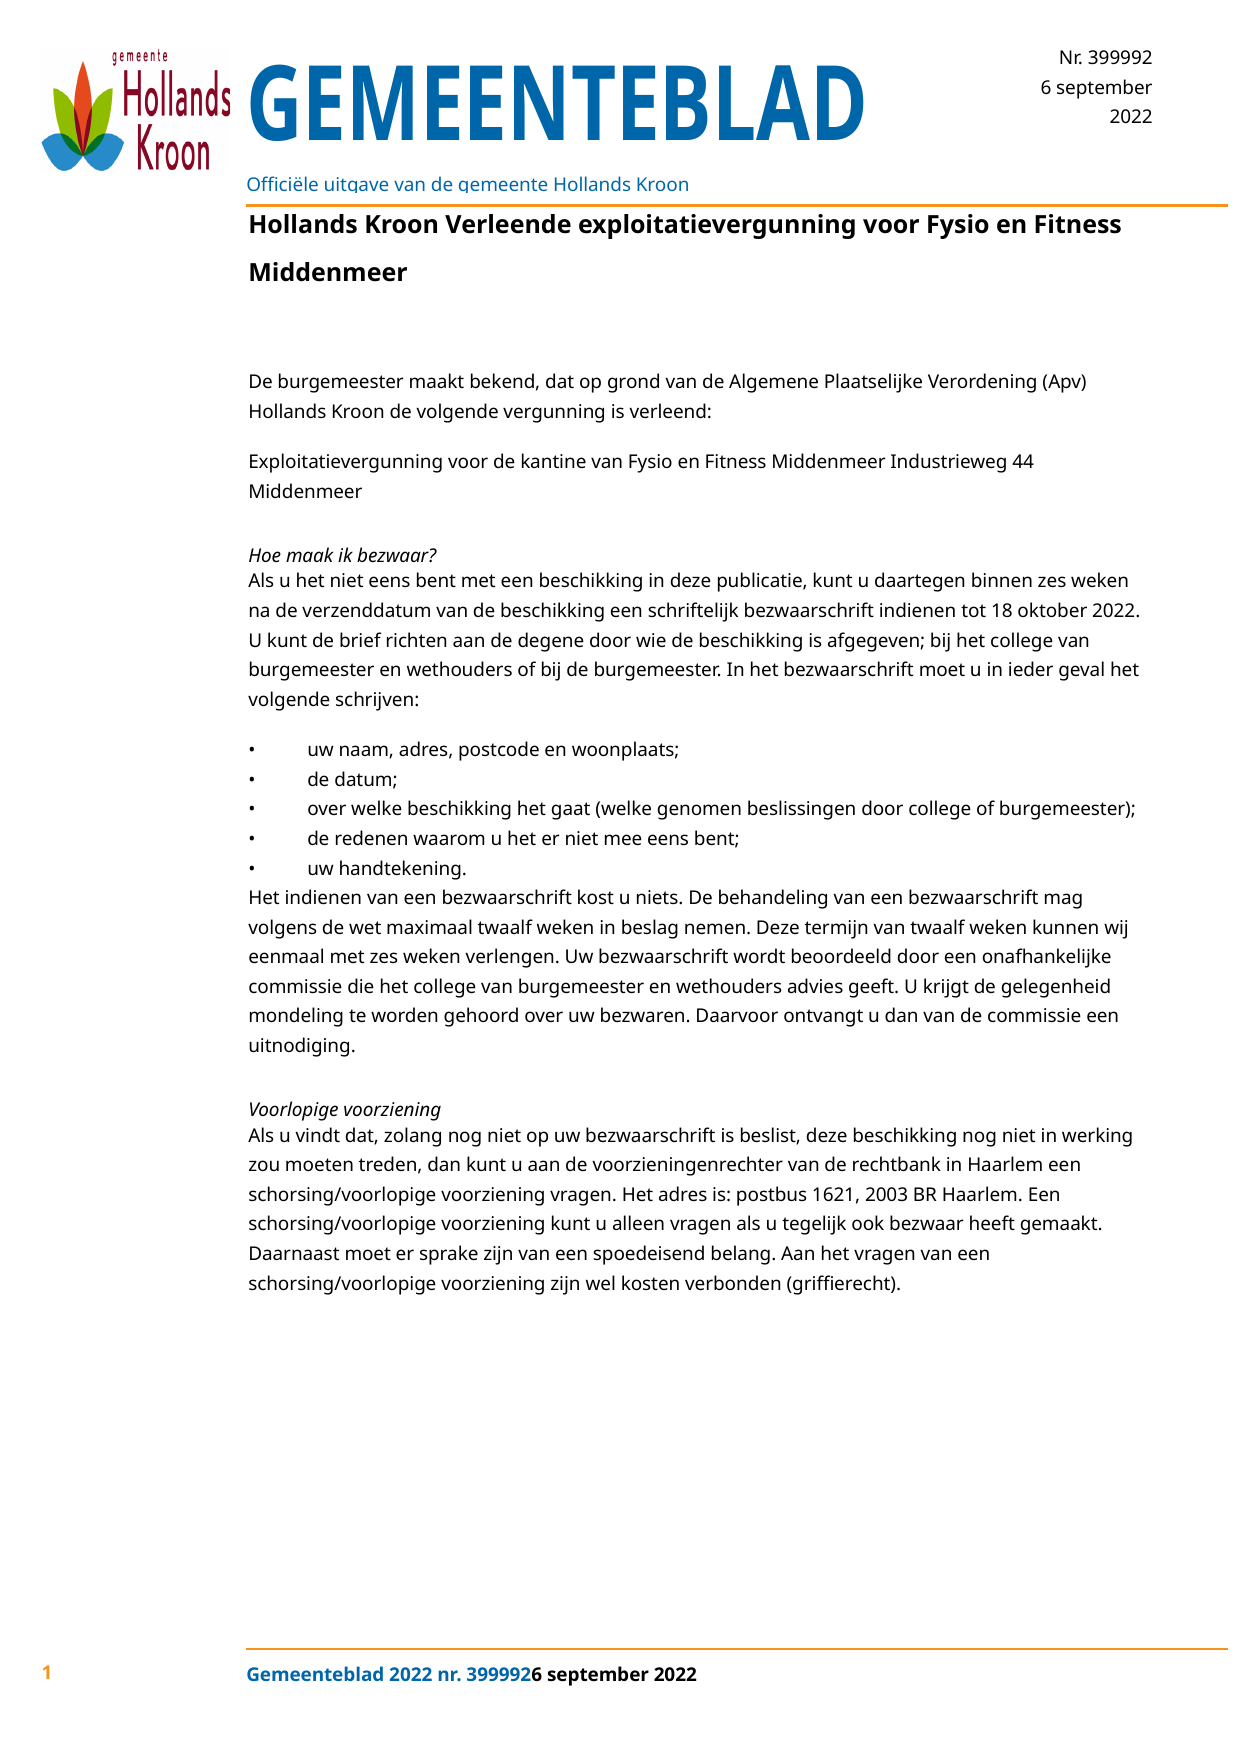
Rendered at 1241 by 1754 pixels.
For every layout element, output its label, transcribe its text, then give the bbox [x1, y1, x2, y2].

list uw naam, adres, postcode en woonplaats; [248, 736, 1152, 762]
text Exploitatievergunning voor de kantine van Fysio en Fitness Middenmeer Industrieweg 44 Middenmeer [248, 448, 1152, 504]
text Hoe maak ik bezwaar? [248, 542, 1152, 568]
text Hollands Kroon Verleende exploitatievergunning voor Fysio en Fitness Middenmeer [248, 207, 1152, 288]
picture [41, 47, 231, 172]
list de datum; [248, 766, 1152, 792]
text Als u het niet eens bent met een beschikking in deze publicatie, kunt u daartegen binnen zes weken na de verzenddatum van de beschikking een schriftelijk bezwaarschrift indienen tot 18 oktober 2022. U kunt de brief richten aan de degene door wie de beschikking is afgegeven; bij het college van burgemeester en wethouders of bij de burgemeester. In het bezwaarschrift moet u in ieder geval het volgende schrijven: [248, 568, 1152, 712]
list over welke beschikking het gaat (welke genomen beslissingen door college of burgemeester); [248, 796, 1152, 821]
list uw handtekening. [248, 855, 1152, 880]
list de redenen waarom u het er niet mee eens bent; [248, 825, 1152, 851]
text Voorlopige voorziening [248, 1096, 1152, 1122]
text Als u vindt dat, zolang nog niet op uw bezwaarschrift is beslist, deze beschikking nog niet in werking zou moeten treden, dan kunt u aan de voorzieningenrechter van de rechtbank in Haarlem een schorsing/voorlopige voorziening vragen. Het adres is: postbus 1621, 2003 BR Haarlem. Een schorsing/voorlopige voorziening kunt u alleen vragen als u tegelijk ook bezwaar heeft gemaakt. Daarnaast moet er sprake zijn van een spoedeisend belang. Aan het vragen van een schorsing/voorlopige voorziening zijn wel kosten verbonden (griffierecht). [248, 1122, 1152, 1296]
text De burgemeester maakt bekend, dat op grond van de Algemene Plaatselijke Verordening (Apv) Hollands Kroon de volgende vergunning is verleend: [248, 368, 1152, 424]
text Het indienen van een bezwaarschrift kost u niets. De behandeling van een bezwaarschrift mag volgens de wet maximaal twaalf weken in beslag nemen. Deze termijn van twaalf weken kunnen wij eenmaal met zes weken verlengen. Uw bezwaarschrift wordt beoordeeld door een onafhankelijke commissie die het college van burgemeester en wethouders advies geeft. U krijgt de gelegenheid mondeling te worden gehoord over uw bezwaren. Daarvoor ontvangt u dan van de commissie een uitnodiging. [248, 884, 1152, 1058]
